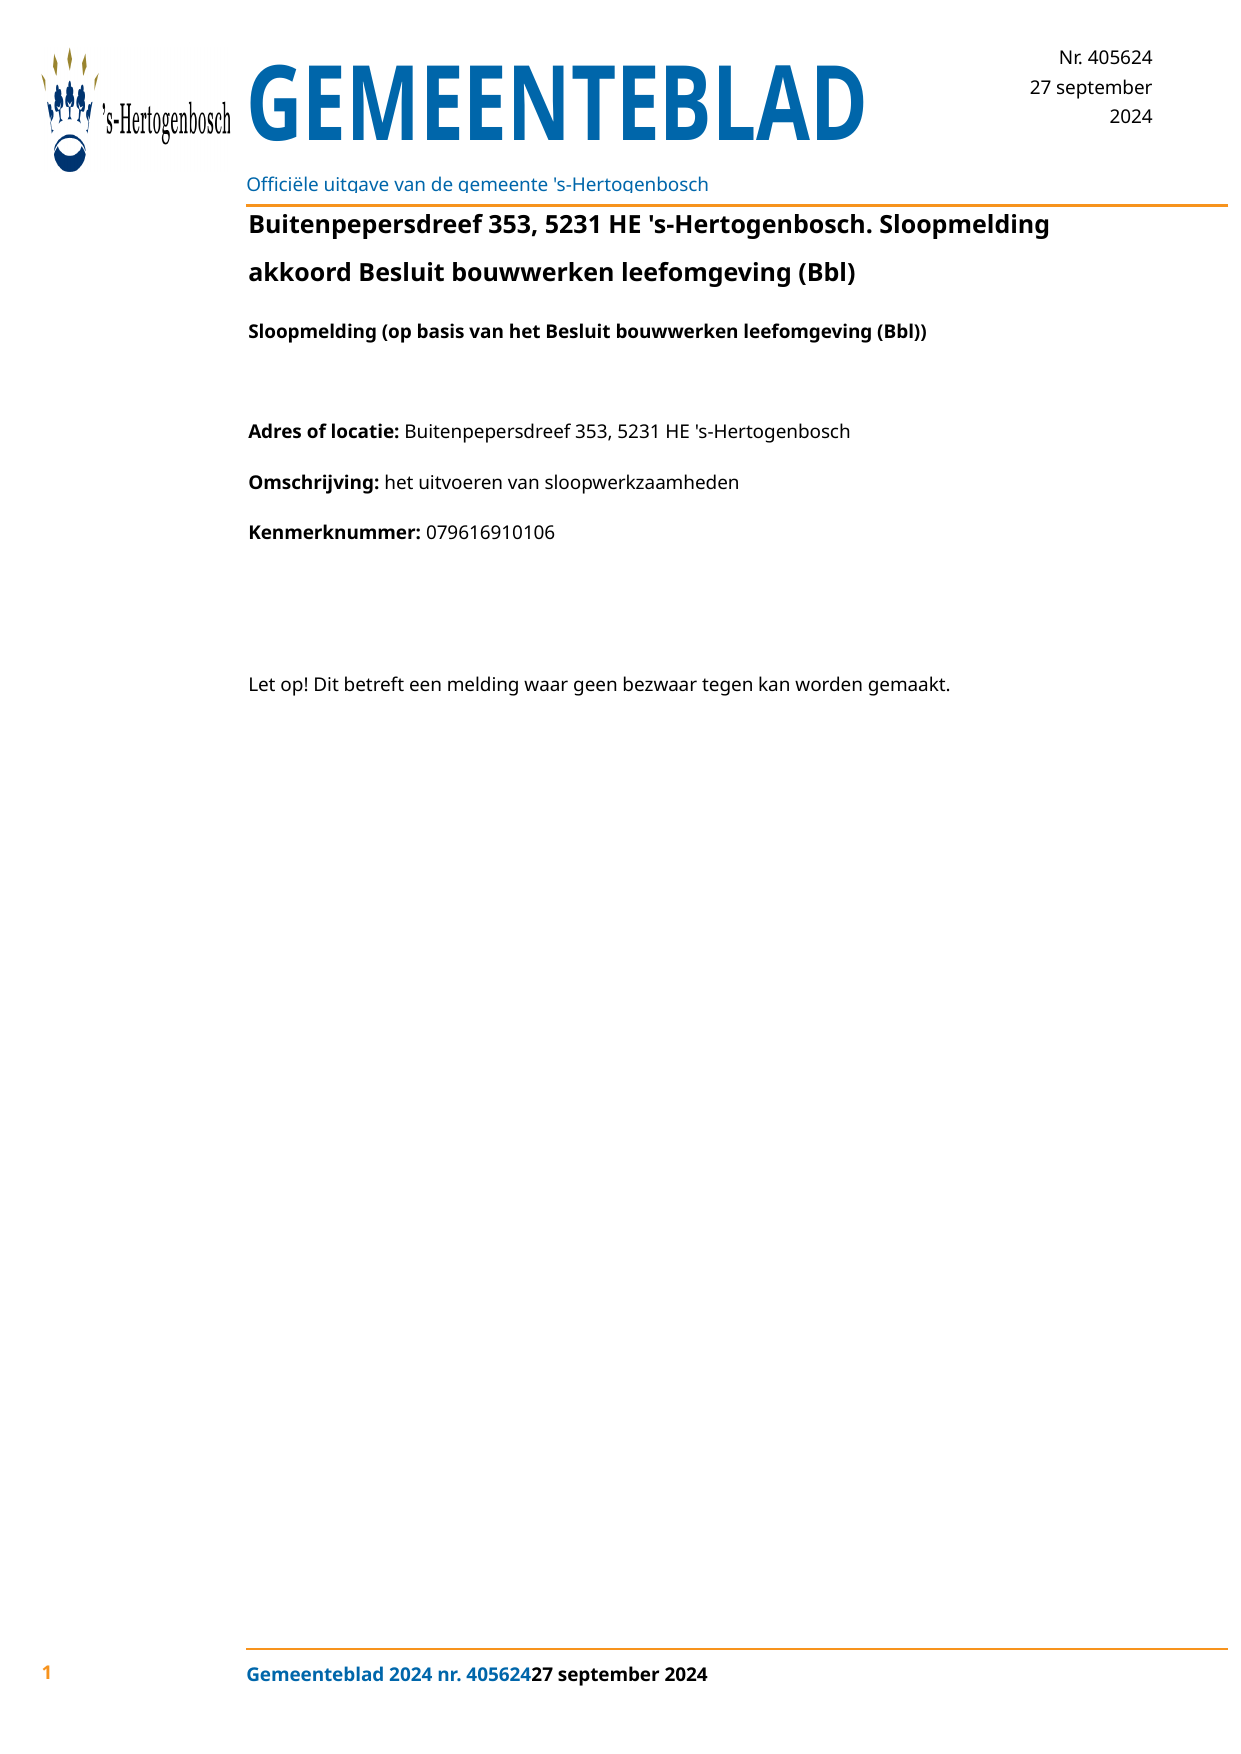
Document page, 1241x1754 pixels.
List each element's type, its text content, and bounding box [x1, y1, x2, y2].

text Sloopmelding (op basis van het Besluit bouwwerken leefomgeving (Bbl)) [248, 318, 1152, 344]
text Omschrijving: het uitvoeren van sloopwerkzaamheden [248, 469, 1152, 495]
text Adres of locatie: Buitenpepersdreef 353, 5231 HE 's-Hertogenbosch [248, 419, 1152, 444]
text Kenmerknummer: 079616910106 [248, 519, 1152, 545]
text Buitenpepersdreef 353, 5231 HE 's-Hertogenbosch. Sloopmelding akkoord Besluit bouwwerken leefomgeving (Bbl) [248, 207, 1152, 288]
text Let op! Dit betreft een melding waar geen bezwaar tegen kan worden gemaakt. [248, 671, 1152, 697]
picture [41, 47, 231, 172]
